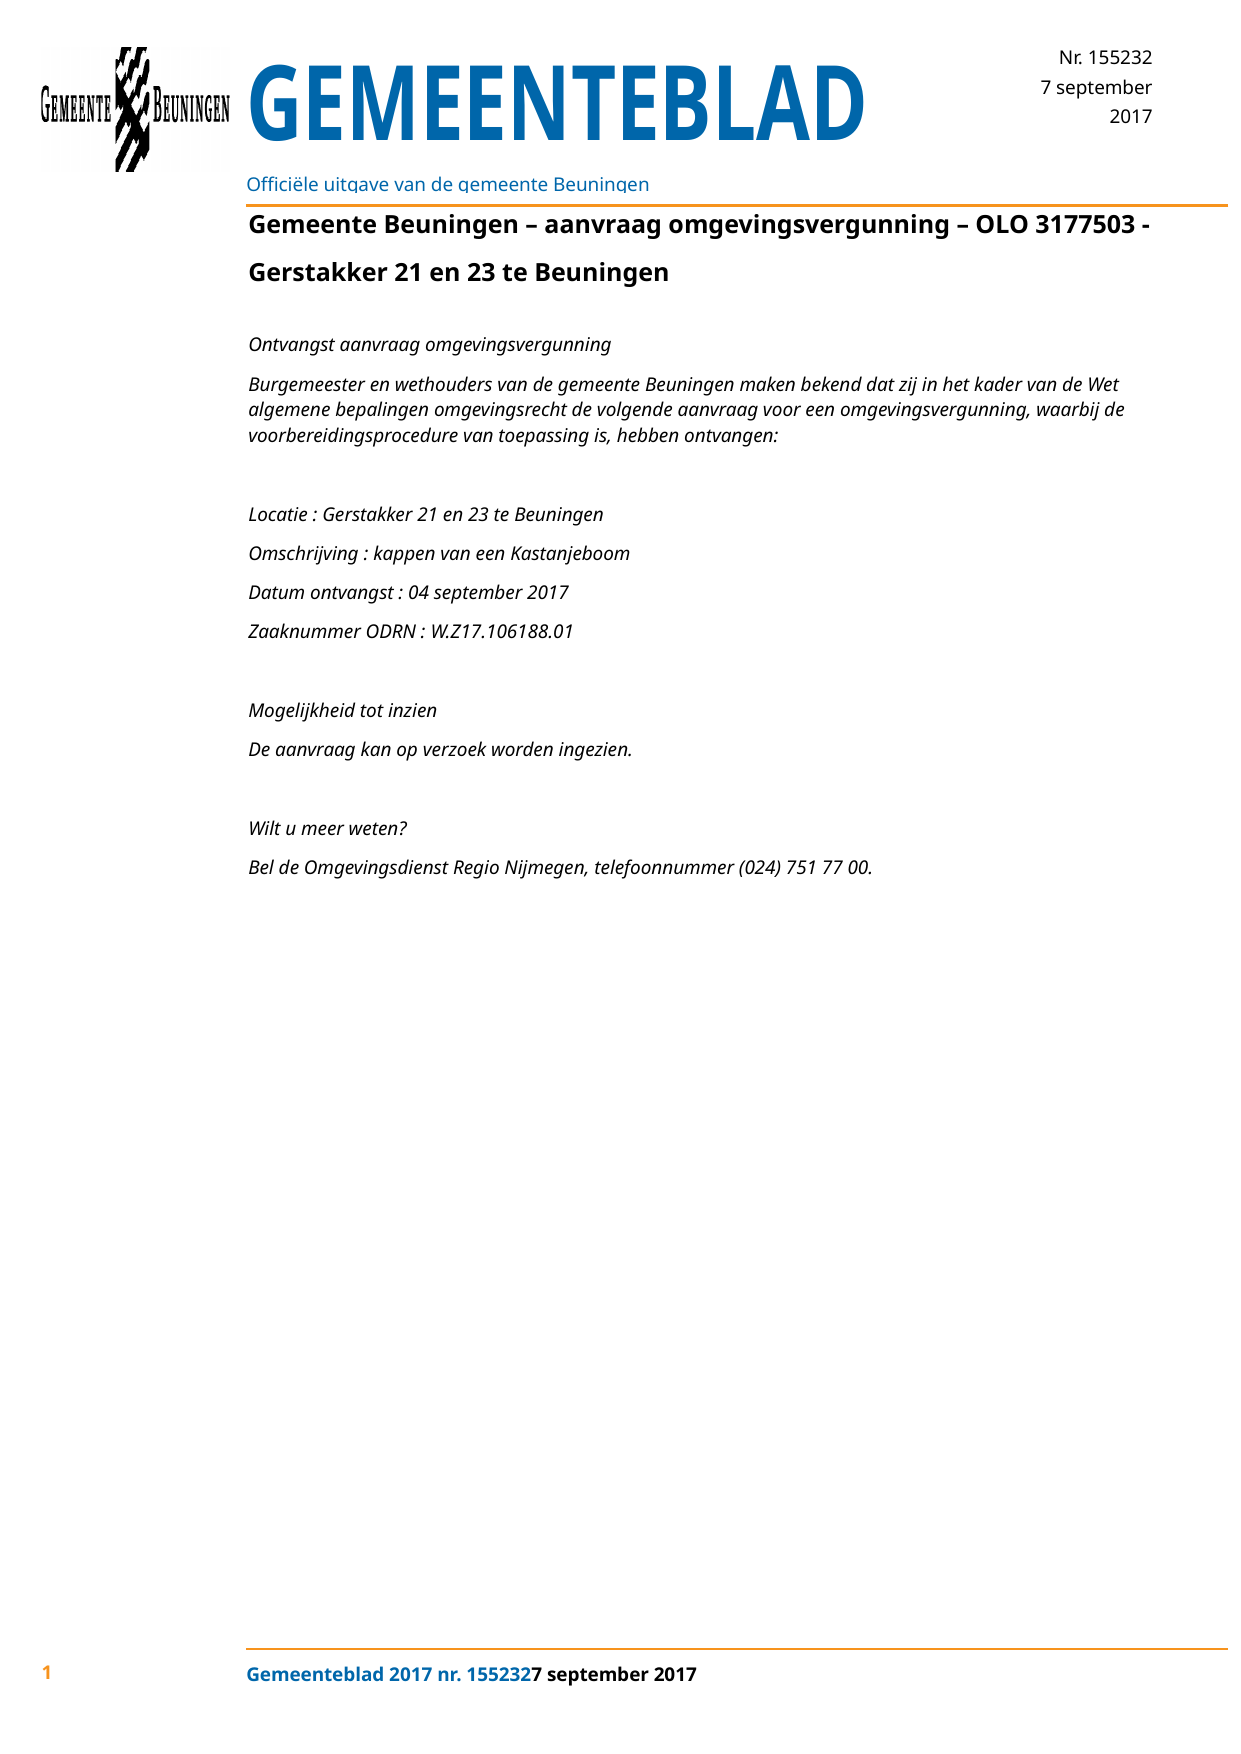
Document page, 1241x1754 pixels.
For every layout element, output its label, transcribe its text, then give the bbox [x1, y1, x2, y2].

text Burgemeester en wethouders van de gemeente Beuningen maken bekend dat zij in het kader van de Wet algemene bepalingen omgevingsrecht de volgende aanvraag voor een omgevingsvergunning, waarbij de voorbereidingsprocedure van toepassing is, hebben ontvangen: [248, 371, 1152, 448]
text Gemeente Beuningen – aanvraag omgevingsvergunning – OLO 3177503 - Gerstakker 21 en 23 te Beuningen [248, 207, 1152, 288]
text Zaaknummer ODRN : W.Z17.106188.01 [248, 618, 1152, 644]
text Datum ontvangst : 04 september 2017 [248, 579, 1152, 605]
text Wilt u meer weten? [248, 815, 1152, 841]
text Omschrijving : kappen van een Kastanjeboom [248, 540, 1152, 566]
text Mogelijkheid tot inzien [248, 697, 1152, 723]
text Locatie : Gerstakker 21 en 23 te Beuningen [248, 501, 1152, 526]
picture [41, 47, 231, 172]
text De aanvraag kan op verzoek worden ingezien. [248, 736, 1152, 762]
text Ontvangst aanvraag omgevingsvergunning [248, 331, 1152, 357]
text Bel de Omgevingsdienst Regio Nijmegen, telefoonnummer (024) 751 77 00. [248, 854, 1152, 880]
